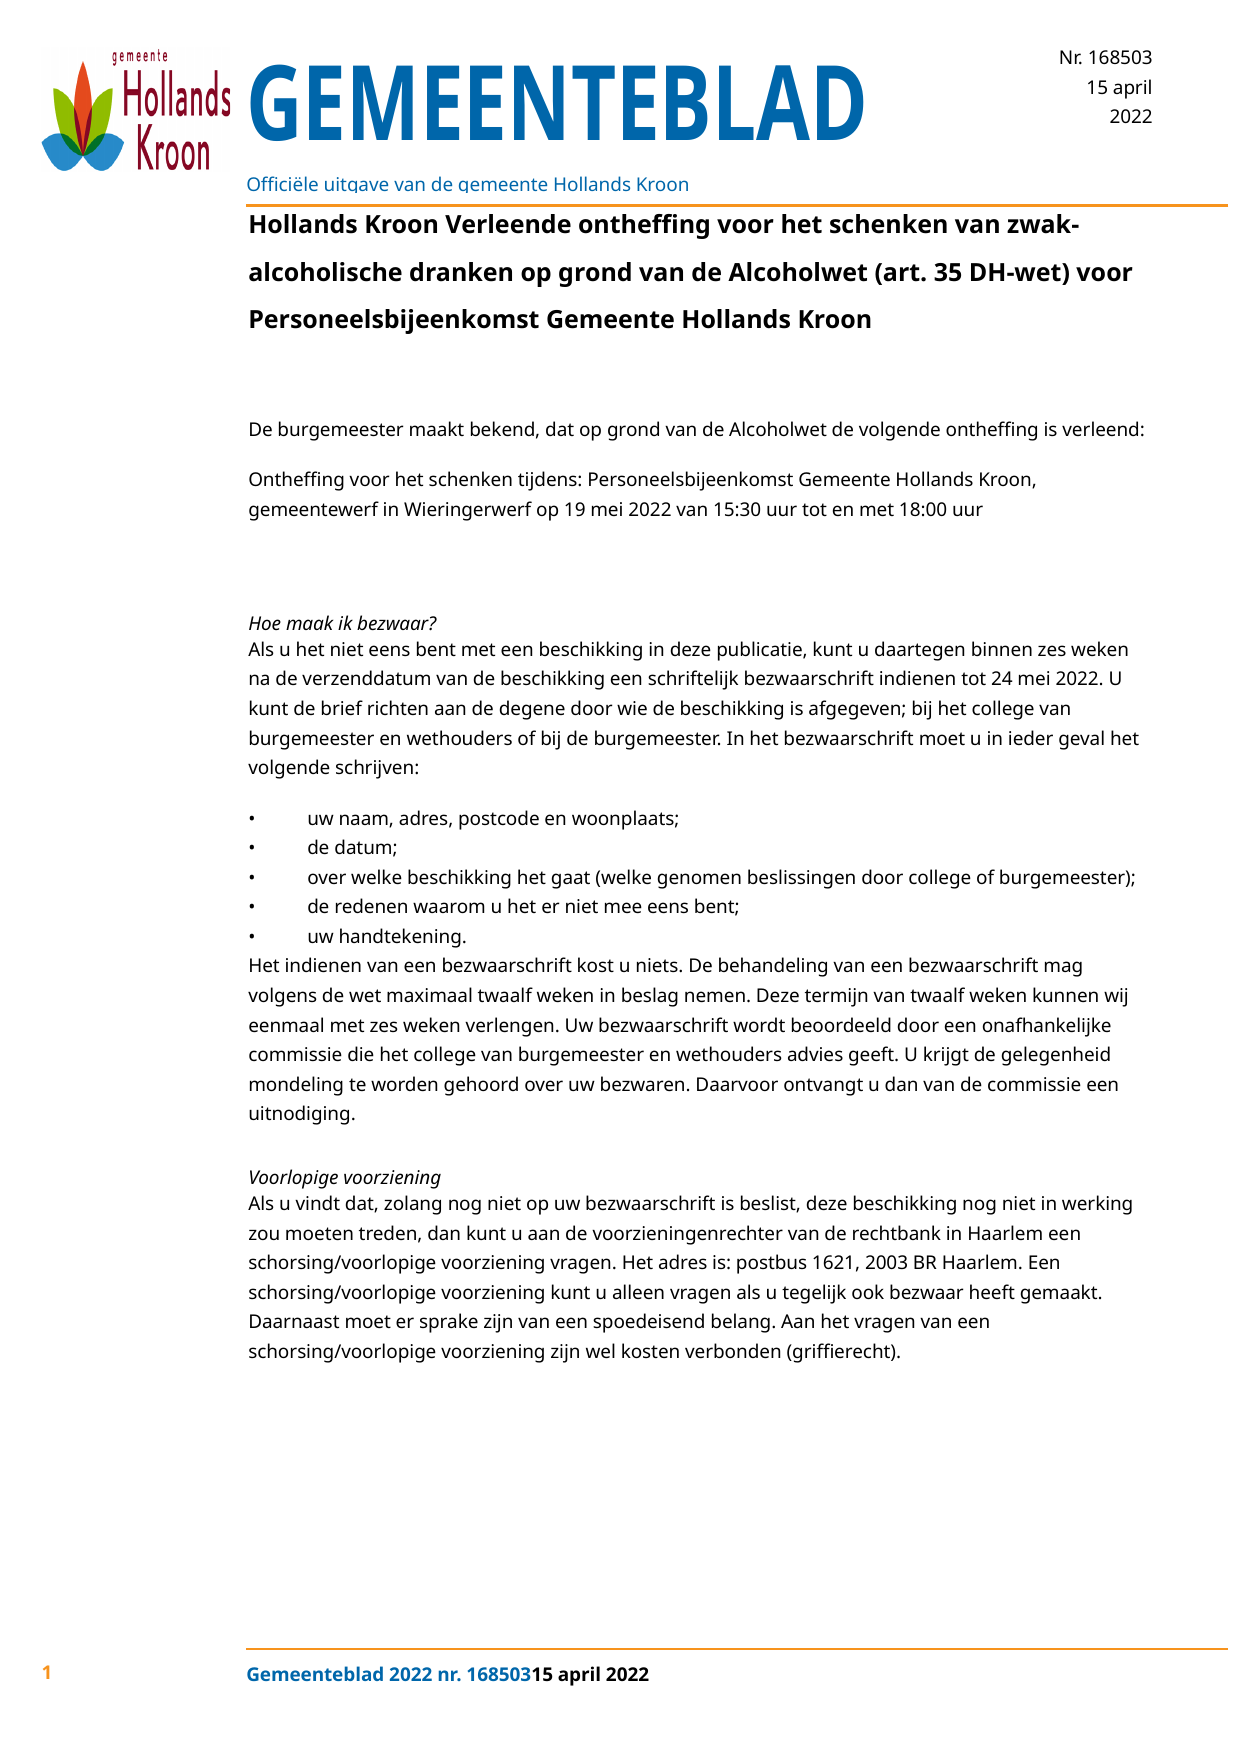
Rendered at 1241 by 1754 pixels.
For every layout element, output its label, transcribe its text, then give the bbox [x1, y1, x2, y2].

text Als u het niet eens bent met een beschikking in deze publicatie, kunt u daartegen binnen zes weken na de verzenddatum van de beschikking een schriftelijk bezwaarschrift indienen tot 24 mei 2022. U kunt de brief richten aan de degene door wie de beschikking is afgegeven; bij het college van burgemeester en wethouders of bij de burgemeester. In het bezwaarschrift moet u in ieder geval het volgende schrijven: [248, 636, 1152, 780]
picture [41, 47, 231, 172]
text Het indienen van een bezwaarschrift kost u niets. De behandeling van een bezwaarschrift mag volgens de wet maximaal twaalf weken in beslag nemen. Deze termijn van twaalf weken kunnen wij eenmaal met zes weken verlengen. Uw bezwaarschrift wordt beoordeeld door een onafhankelijke commissie die het college van burgemeester en wethouders advies geeft. U krijgt de gelegenheid mondeling te worden gehoord over uw bezwaren. Daarvoor ontvangt u dan van de commissie een uitnodiging. [248, 953, 1152, 1126]
list uw naam, adres, postcode en woonplaats; [248, 805, 1152, 831]
text Als u vindt dat, zolang nog niet op uw bezwaarschrift is beslist, deze beschikking nog niet in werking zou moeten treden, dan kunt u aan de voorzieningenrechter van de rechtbank in Haarlem een schorsing/voorlopige voorziening vragen. Het adres is: postbus 1621, 2003 BR Haarlem. Een schorsing/voorlopige voorziening kunt u alleen vragen als u tegelijk ook bezwaar heeft gemaakt. Daarnaast moet er sprake zijn van een spoedeisend belang. Aan het vragen van een schorsing/voorlopige voorziening zijn wel kosten verbonden (griffierecht). [248, 1190, 1152, 1364]
list de datum; [248, 834, 1152, 860]
list de redenen waarom u het er niet mee eens bent; [248, 893, 1152, 919]
list over welke beschikking het gaat (welke genomen beslissingen door college of burgemeester); [248, 864, 1152, 890]
text Hollands Kroon Verleende ontheffing voor het schenken van zwak-alcoholische dranken op grond van de Alcoholwet (art. 35 DH-wet) voor Personeelsbijeenkomst Gemeente Hollands Kroon [248, 207, 1152, 336]
text Voorlopige voorziening [248, 1164, 1152, 1190]
list uw handtekening. [248, 923, 1152, 949]
text De burgemeester maakt bekend, dat op grond van de Alcoholwet de volgende ontheffing is verleend: [248, 416, 1152, 442]
text Ontheffing voor het schenken tijdens: Personeelsbijeenkomst Gemeente Hollands Kroon, gemeentewerf in Wieringerwerf op 19 mei 2022 van 15:30 uur tot en met 18:00 uur [248, 466, 1152, 522]
text Hoe maak ik bezwaar? [248, 610, 1152, 636]
